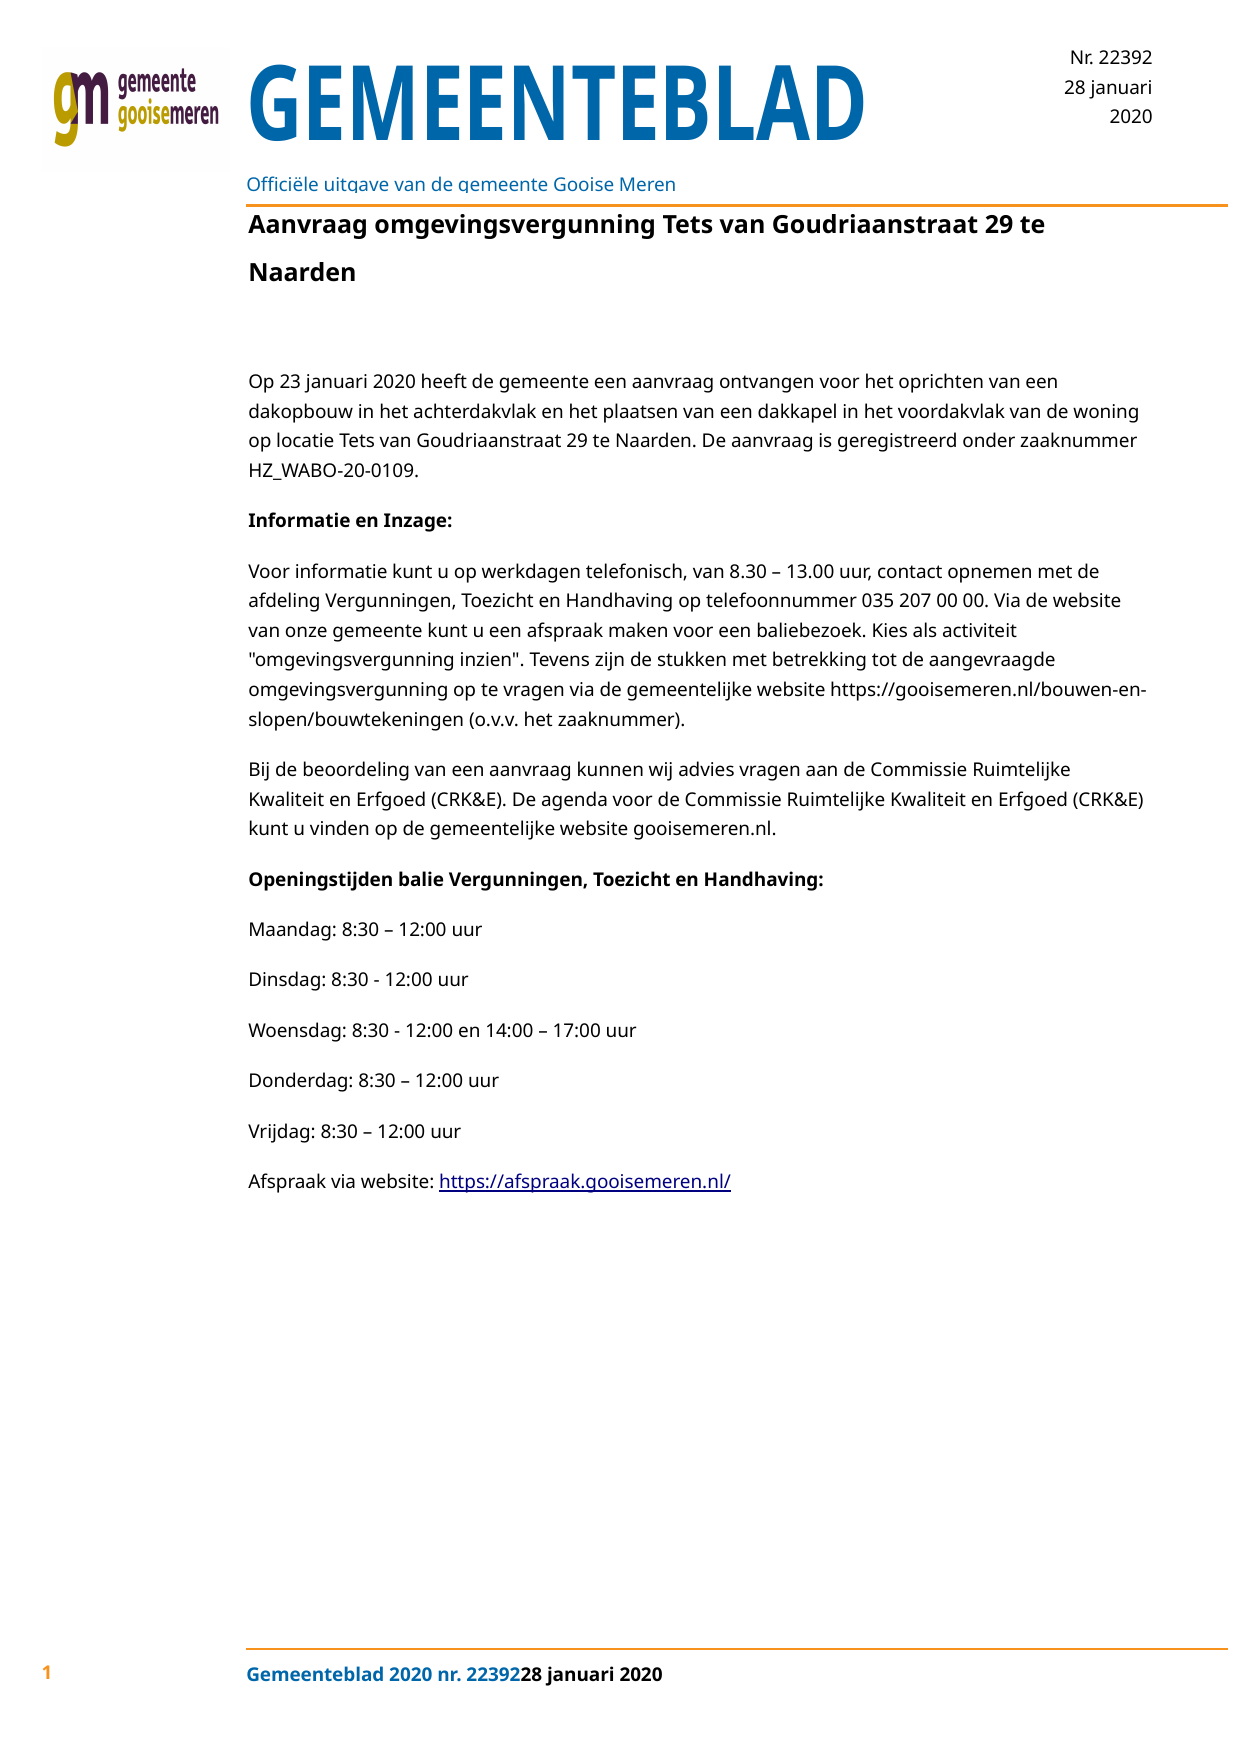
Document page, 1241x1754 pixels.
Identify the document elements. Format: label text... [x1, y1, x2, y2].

text Woensdag: 8:30 - 12:00 en 14:00 – 17:00 uur [248, 1017, 1152, 1043]
text Afspraak via website: https://afspraak.gooisemeren.nl/ [248, 1168, 1152, 1194]
text Vrijdag: 8:30 – 12:00 uur [248, 1118, 1152, 1144]
text Maandag: 8:30 – 12:00 uur [248, 916, 1152, 942]
text Voor informatie kunt u op werkdagen telefonisch, van 8.30 – 13.00 uur, contact opnemen met de afdeling Vergunningen, Toezicht en Handhaving op telefoonnummer 035 207 00 00. Via de website van onze gemeente kunt u een afspraak maken voor een baliebezoek. Kies als activiteit "omgevingsvergunning inzien". Tevens zijn de stukken met betrekking tot de aangevraagde omgevingsvergunning op te vragen via de gemeentelijke website https://gooisemeren.nl/bouwen-en-slopen/bouwtekeningen (o.v.v. het zaaknummer). [248, 558, 1152, 732]
text Bij de beoordeling van een aanvraag kunnen wij advies vragen aan de Commissie Ruimtelijke Kwaliteit en Erfgoed (CRK&E). De agenda voor de Commissie Ruimtelijke Kwaliteit en Erfgoed (CRK&E) kunt u vinden op de gemeentelijke website gooisemeren.nl. [248, 756, 1152, 841]
picture [41, 47, 231, 172]
text Op 23 januari 2020 heeft de gemeente een aanvraag ontvangen voor het oprichten van een dakopbouw in het achterdakvlak en het plaatsen van een dakkapel in het voordakvlak van de woning op locatie Tets van Goudriaanstraat 29 te Naarden. De aanvraag is geregistreerd onder zaaknummer HZ_WABO-20-0109. [248, 368, 1152, 483]
text Dinsdag: 8:30 - 12:00 uur [248, 967, 1152, 992]
text Donderdag: 8:30 – 12:00 uur [248, 1067, 1152, 1093]
text Aanvraag omgevingsvergunning Tets van Goudriaanstraat 29 te Naarden [248, 207, 1152, 288]
text Informatie en Inzage: [248, 507, 1152, 533]
text Openingstijden balie Vergunningen, Toezicht en Handhaving: [248, 866, 1152, 892]
